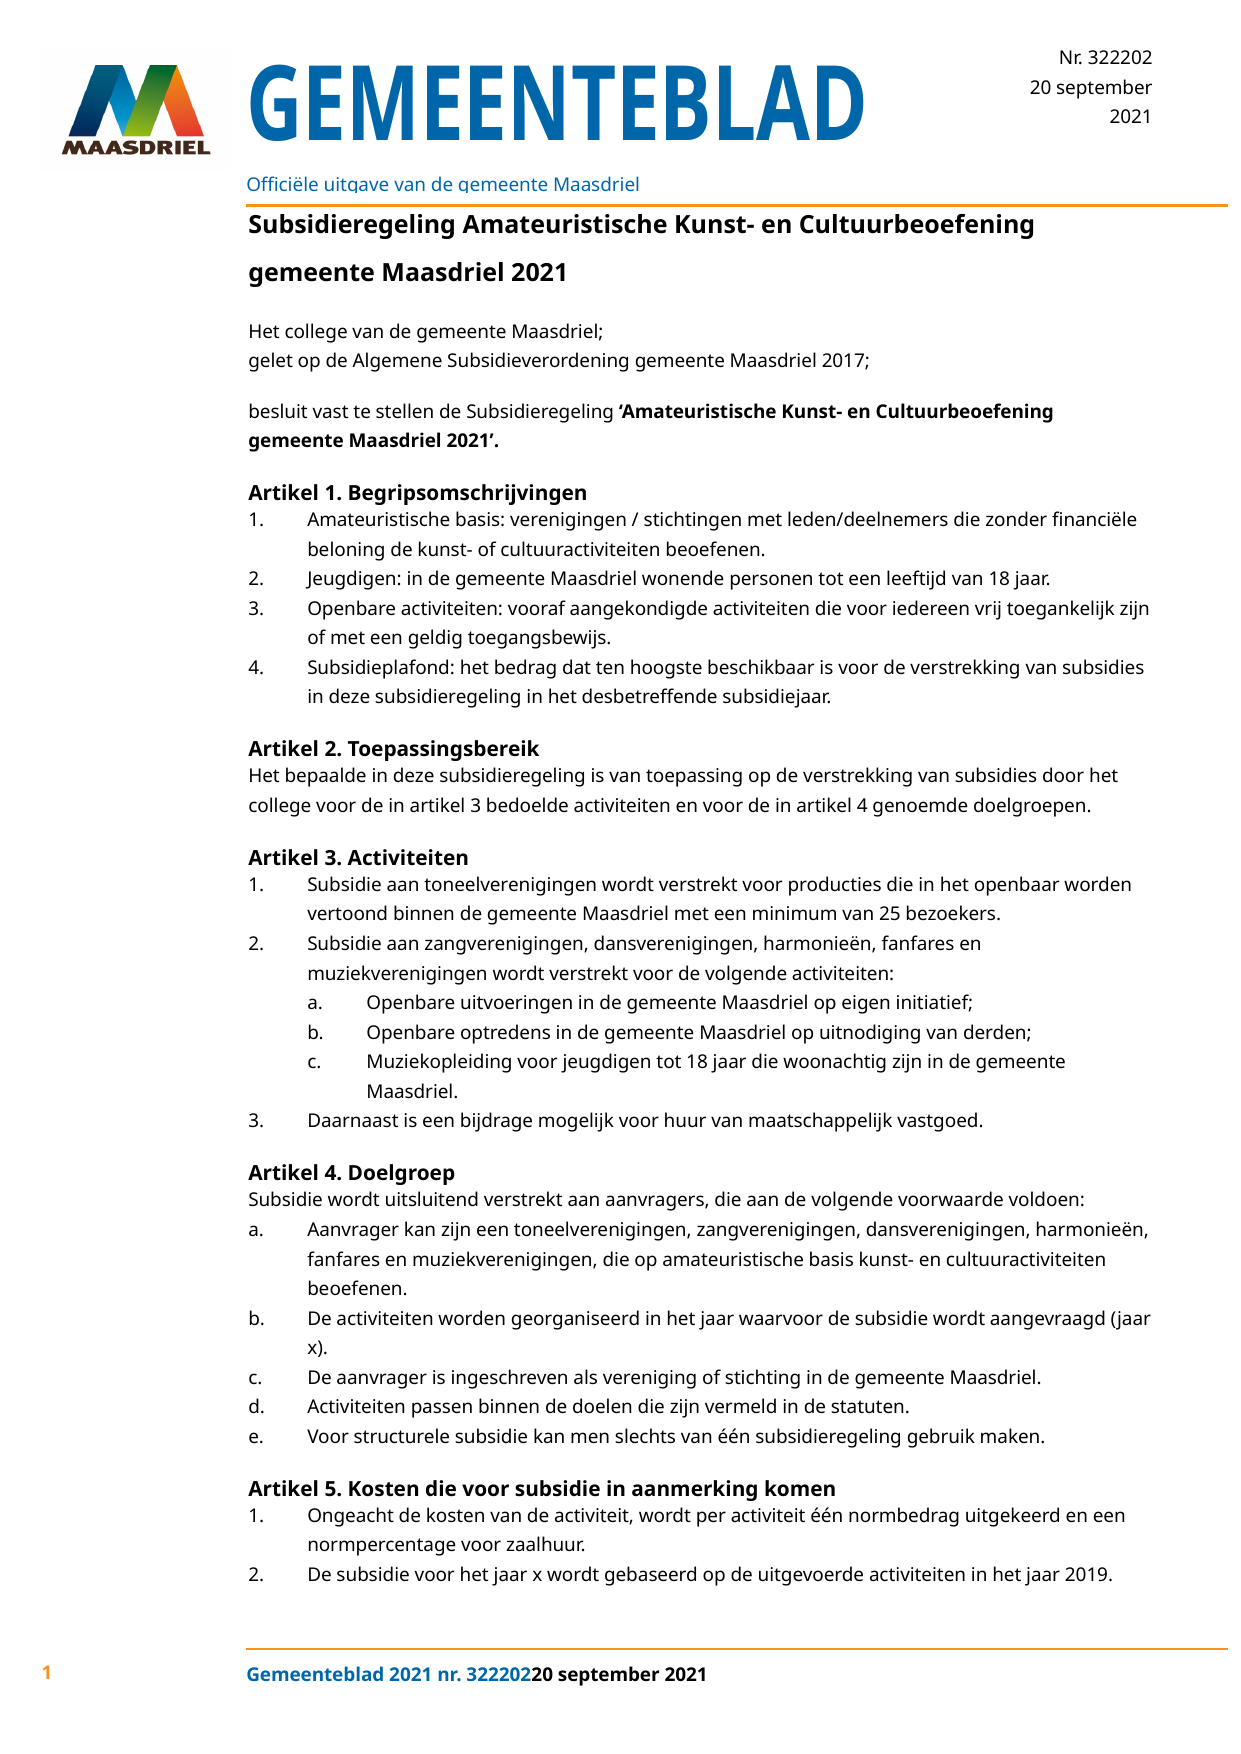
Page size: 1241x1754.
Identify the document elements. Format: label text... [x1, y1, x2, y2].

text Artikel 4. Doelgroep [248, 1158, 1152, 1187]
list Subsidie aan zangverenigingen, dansverenigingen, harmonieën, fanfares en muziekverenigingen wordt verstrekt voor de volgende activiteiten: [248, 930, 1152, 986]
list Ongeacht de kosten van de activiteit, wordt per activiteit één normbedrag uitgekeerd en een normpercentage voor zaalhuur. [248, 1502, 1152, 1557]
text Artikel 2. Toepassingsbereik [248, 734, 1152, 763]
text Subsidie wordt uitsluitend verstrekt aan aanvragers, die aan de volgende voorwaarde voldoen: [248, 1187, 1152, 1212]
text Het bepaalde in deze subsidieregeling is van toepassing op de verstrekking van subsidies door het college voor de in artikel 3 bedoelde activiteiten en voor de in artikel 4 genoemde doelgroepen. [248, 763, 1152, 818]
list Amateuristische basis: verenigingen / stichtingen met leden/deelnemers die zonder financiële beloning de kunst- of cultuuractiviteiten beoefenen. [248, 506, 1152, 562]
text Artikel 5. Kosten die voor subsidie in aanmerking komen [248, 1474, 1152, 1502]
list De activiteiten worden georganiseerd in het jaar waarvoor de subsidie wordt aangevraagd (jaar x). [248, 1305, 1152, 1360]
text Artikel 1. Begripsomschrijvingen [248, 478, 1152, 506]
text besluit vast te stellen de Subsidieregeling ‘Amateuristische Kunst- en Cultuurbeoefening gemeente Maasdriel 2021’. [248, 398, 1152, 453]
list Muziekopleiding voor jeugdigen tot 18 jaar die woonachtig zijn in de gemeente Maasdriel. [307, 1048, 1152, 1104]
list Voor structurele subsidie kan men slechts van één subsidieregeling gebruik maken. [248, 1423, 1152, 1449]
picture [41, 47, 231, 172]
list Subsidie aan toneelverenigingen wordt verstrekt voor producties die in het openbaar worden vertoond binnen de gemeente Maasdriel met een minimum van 25 bezoekers. [248, 871, 1152, 926]
list De aanvrager is ingeschreven als vereniging of stichting in de gemeente Maasdriel. [248, 1364, 1152, 1390]
text Subsidieregeling Amateuristische Kunst- en Cultuurbeoefening gemeente Maasdriel 2021 [248, 207, 1152, 288]
list De subsidie voor het jaar x wordt gebaseerd op de uitgevoerde activiteiten in het jaar 2019. [248, 1561, 1152, 1587]
list Openbare uitvoeringen in de gemeente Maasdriel op eigen initiatief; [307, 989, 1152, 1015]
list Activiteiten passen binnen de doelen die zijn vermeld in de statuten. [248, 1394, 1152, 1419]
text gelet op de Algemene Subsidieverordening gemeente Maasdriel 2017; [248, 347, 1152, 373]
list Subsidieplafond: het bedrag dat ten hoogste beschikbaar is voor de verstrekking van subsidies in deze subsidieregeling in het desbetreffende subsidiejaar. [248, 654, 1152, 709]
list Openbare activiteiten: vooraf aangekondigde activiteiten die voor iedereen vrij toegankelijk zijn of met een geldig toegangsbewijs. [248, 595, 1152, 650]
list Aanvrager kan zijn een toneelverenigingen, zangverenigingen, dansverenigingen, harmonieën, fanfares en muziekverenigingen, die op amateuristische basis kunst- en cultuuractiviteiten beoefenen. [248, 1216, 1152, 1301]
list Jeugdigen: in de gemeente Maasdriel wonende personen tot een leeftijd van 18 jaar. [248, 565, 1152, 591]
text Artikel 3. Activiteiten [248, 843, 1152, 871]
list Openbare optredens in de gemeente Maasdriel op uitnodiging van derden; [307, 1019, 1152, 1045]
text Het college van de gemeente Maasdriel; [248, 318, 1152, 344]
list Daarnaast is een bijdrage mogelijk voor huur van maatschappelijk vastgoed. [248, 1108, 1152, 1133]
